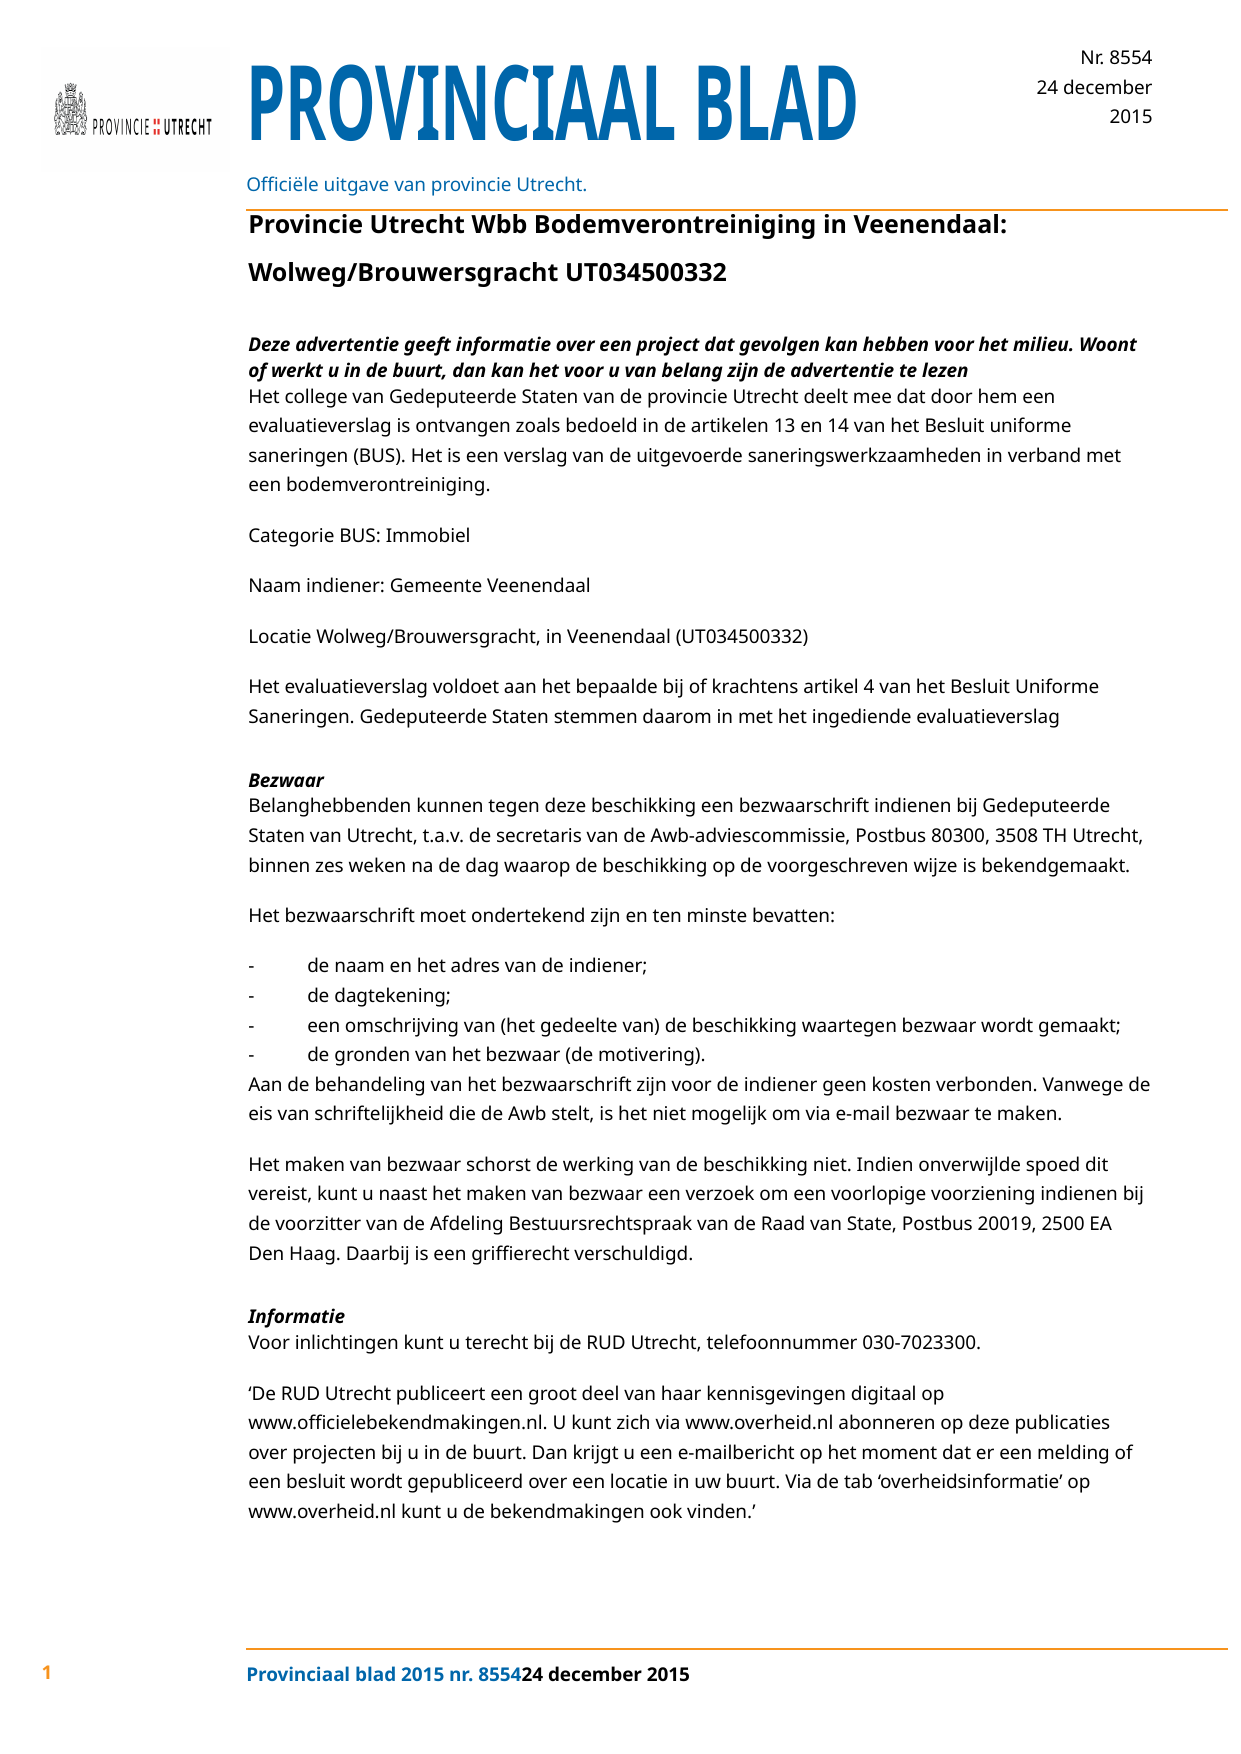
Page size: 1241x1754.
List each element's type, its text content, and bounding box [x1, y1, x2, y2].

text Provincie Utrecht Wbb Bodemverontreiniging in Veenendaal: Wolweg/Brouwersgracht UT034500332 [248, 211, 1152, 288]
text Bezwaar [248, 767, 1152, 793]
list de dagtekening; [248, 982, 1152, 1008]
list de gronden van het bezwaar (de motivering). [248, 1041, 1152, 1067]
text Belanghebbenden kunnen tegen deze beschikking een bezwaarschrift indienen bij Gedeputeerde Staten van Utrecht, t.a.v. de secretaris van de Awb-adviescommissie, Postbus 80300, 3508 TH Utrecht, binnen zes weken na de dag waarop de beschikking op de voorgeschreven wijze is bekendgemaakt. [248, 793, 1152, 877]
picture [41, 47, 231, 172]
text Deze advertentie geeft informatie over een project dat gevolgen kan hebben voor het milieu. Woont of werkt u in de buurt, dan kan het voor u van belang zijn de advertentie te lezen [248, 331, 1152, 383]
text Het evaluatieverslag voldoet aan het bepaalde bij of krachtens artikel 4 van het Besluit Uniforme Saneringen. Gedeputeerde Staten stemmen daarom in met het ingediende evaluatieverslag [248, 673, 1152, 729]
text Het bezwaarschrift moet ondertekend zijn en ten minste bevatten: [248, 902, 1152, 928]
list een omschrijving van (het gedeelte van) de beschikking waartegen bezwaar wordt gemaakt; [248, 1012, 1152, 1037]
text Het maken van bezwaar schorst de werking van de beschikking niet. Indien onverwijlde spoed dit vereist, kunt u naast het maken van bezwaar een verzoek om een voorlopige voorziening indienen bij de voorzitter van de Afdeling Bestuursrechtspraak van de Raad van State, Postbus 20019, 2500 EA Den Haag. Daarbij is een griffierecht verschuldigd. [248, 1151, 1152, 1265]
text Informatie [248, 1304, 1152, 1329]
text Het college van Gedeputeerde Staten van de provincie Utrecht deelt mee dat door hem een evaluatieverslag is ontvangen zoals bedoeld in de artikelen 13 en 14 van het Besluit uniforme saneringen (BUS). Het is een verslag van de uitgevoerde saneringswerkzaamheden in verband met een bodemverontreiniging. [248, 383, 1152, 497]
text Naam indiener: Gemeente Veenendaal [248, 572, 1152, 598]
list de naam en het adres van de indiener; [248, 953, 1152, 978]
text ‘De RUD Utrecht publiceert een groot deel van haar kennisgevingen digitaal op www.officielebekendmakingen.nl. U kunt zich via www.overheid.nl abonneren op deze publicaties over projecten bij u in de buurt. Dan krijgt u een e-mailbericht op het moment dat er een melding of een besluit wordt gepubliceerd over een locatie in uw buurt. Via de tab ‘overheidsinformatie’ op www.overheid.nl kunt u de bekendmakingen ook vinden.’ [248, 1380, 1152, 1524]
text Locatie Wolweg/Brouwersgracht, in Veenendaal (UT034500332) [248, 623, 1152, 649]
text Aan de behandeling van het bezwaarschrift zijn voor de indiener geen kosten verbonden. Vanwege de eis van schriftelijkheid die de Awb stelt, is het niet mogelijk om via e-mail bezwaar te maken. [248, 1071, 1152, 1126]
text Categorie BUS: Immobiel [248, 522, 1152, 548]
text Voor inlichtingen kunt u terecht bij de RUD Utrecht, telefoonnummer 030-7023300. [248, 1329, 1152, 1355]
